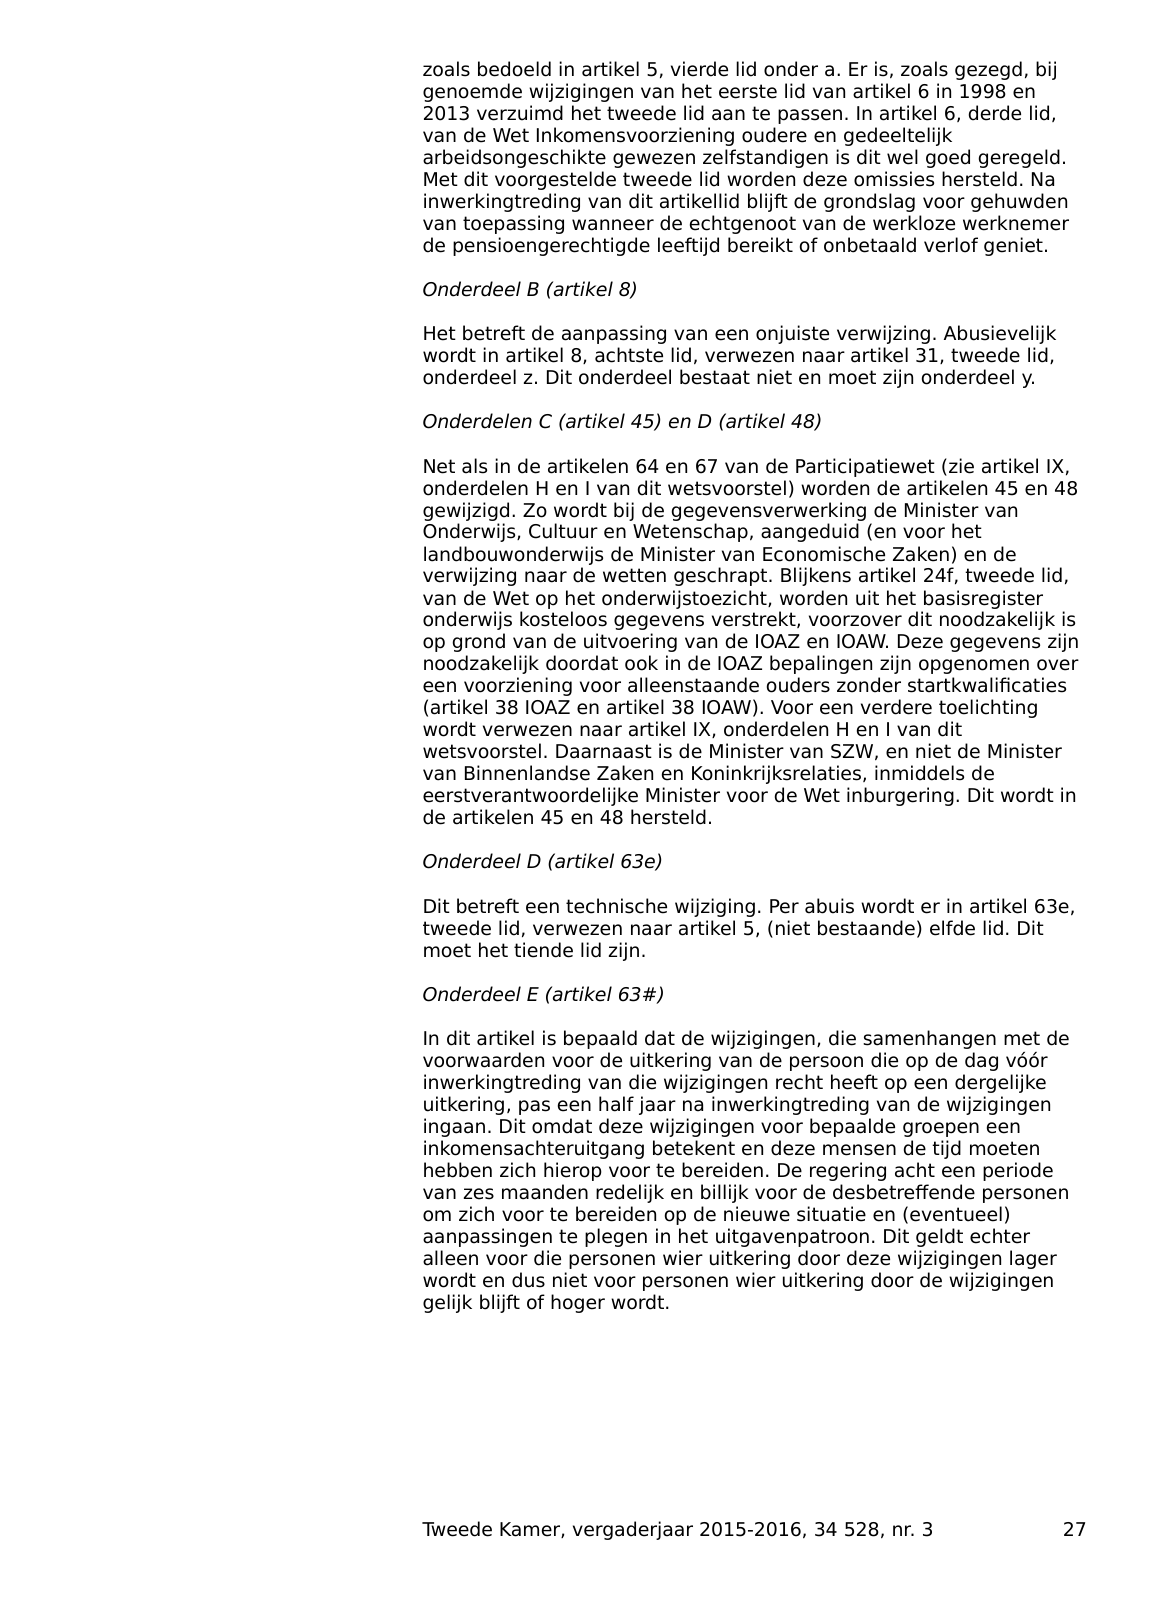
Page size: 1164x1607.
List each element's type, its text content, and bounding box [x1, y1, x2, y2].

text Net als in de artikelen 64 en 67 van de Participatiewet (zie artikel IX, onderdelen H en I van dit wetsvoorstel) worden de artikelen 45 en 48 gewijzigd. Zo wordt bij de gegevensverwerking de Minister van Onderwijs, Cultuur en Wetenschap, aangeduid (en voor het landbouwonderwijs de Minister van Economische Zaken) en de verwijzing naar de wetten geschrapt. Blijkens artikel 24f, tweede lid, van de Wet op het onderwijstoezicht, worden uit het basisregister onderwijs kosteloos gegevens verstrekt, voorzover dit noodzakelijk is op grond van de uitvoering van de IOAZ en IOAW. Deze gegevens zijn noodzakelijk doordat ook in de IOAZ bepalingen zijn opgenomen over een voorziening voor alleenstaande ouders zonder startkwalificaties (artikel 38 IOAZ en artikel 38 IOAW). Voor een verdere toelichting wordt verwezen naar artikel IX, onderdelen H en I van dit wetsvoorstel. Daarnaast is de Minister van SZW, en niet de Minister van Binnenlandse Zaken en Koninkrijksrelaties, inmiddels de eerstverantwoordelijke Minister voor de Wet inburgering. Dit wordt in de artikelen 45 en 48 hersteld. [422, 456, 1087, 829]
text In dit artikel is bepaald dat de wijzigingen, die samenhangen met de voorwaarden voor de uitkering van de persoon die op de dag vóór inwerkingtreding van die wijzigingen recht heeft op een dergelijke uitkering, pas een half jaar na inwerkingtreding van de wijzigingen ingaan. Dit omdat deze wijzigingen voor bepaalde groepen een inkomensachteruitgang betekent en deze mensen de tijd moeten hebben zich hierop voor te bereiden. De regering acht een periode van zes maanden redelijk en billijk voor de desbetreffende personen om zich voor te bereiden op de nieuwe situatie en (eventueel) aanpassingen te plegen in het uitgavenpatroon. Dit geldt echter alleen voor die personen wier uitkering door deze wijzigingen lager wordt en dus niet voor personen wier uitkering door de wijzigingen gelijk blijft of hoger wordt. [422, 1028, 1087, 1313]
subtitle Onderdeel E (artikel 63#) [422, 984, 1087, 1006]
subtitle Onderdeel B (artikel 8) [422, 279, 1087, 301]
text Dit betreft een technische wijziging. Per abuis wordt er in artikel 63e, tweede lid, verwezen naar artikel 5, (niet bestaande) elfde lid. Dit moet het tiende lid zijn. [422, 896, 1087, 961]
text Het betreft de aanpassing van een onjuiste verwijzing. Abusievelijk wordt in artikel 8, achtste lid, verwezen naar artikel 31, tweede lid, onderdeel z. Dit onderdeel bestaat niet en moet zijn onderdeel y. [422, 323, 1087, 389]
subtitle Onderdeel D (artikel 63e) [422, 851, 1087, 873]
subtitle Onderdelen C (artikel 45) en D (artikel 48) [422, 411, 1087, 433]
text zoals bedoeld in artikel 5, vierde lid onder a. Er is, zoals gezegd, bij genoemde wijzigingen van het eerste lid van artikel 6 in 1998 en 2013 verzuimd het tweede lid aan te passen. In artikel 6, derde lid, van de Wet Inkomensvoorziening oudere en gedeeltelijk arbeidsongeschikte gewezen zelfstandigen is dit wel goed geregeld. Met dit voorgestelde tweede lid worden deze omissies hersteld. Na inwerkingtreding van dit artikellid blijft de grondslag voor gehuwden van toepassing wanneer de echtgenoot van de werkloze werknemer de pensioengerechtigde leeftijd bereikt of onbetaald verlof geniet. [422, 59, 1087, 257]
